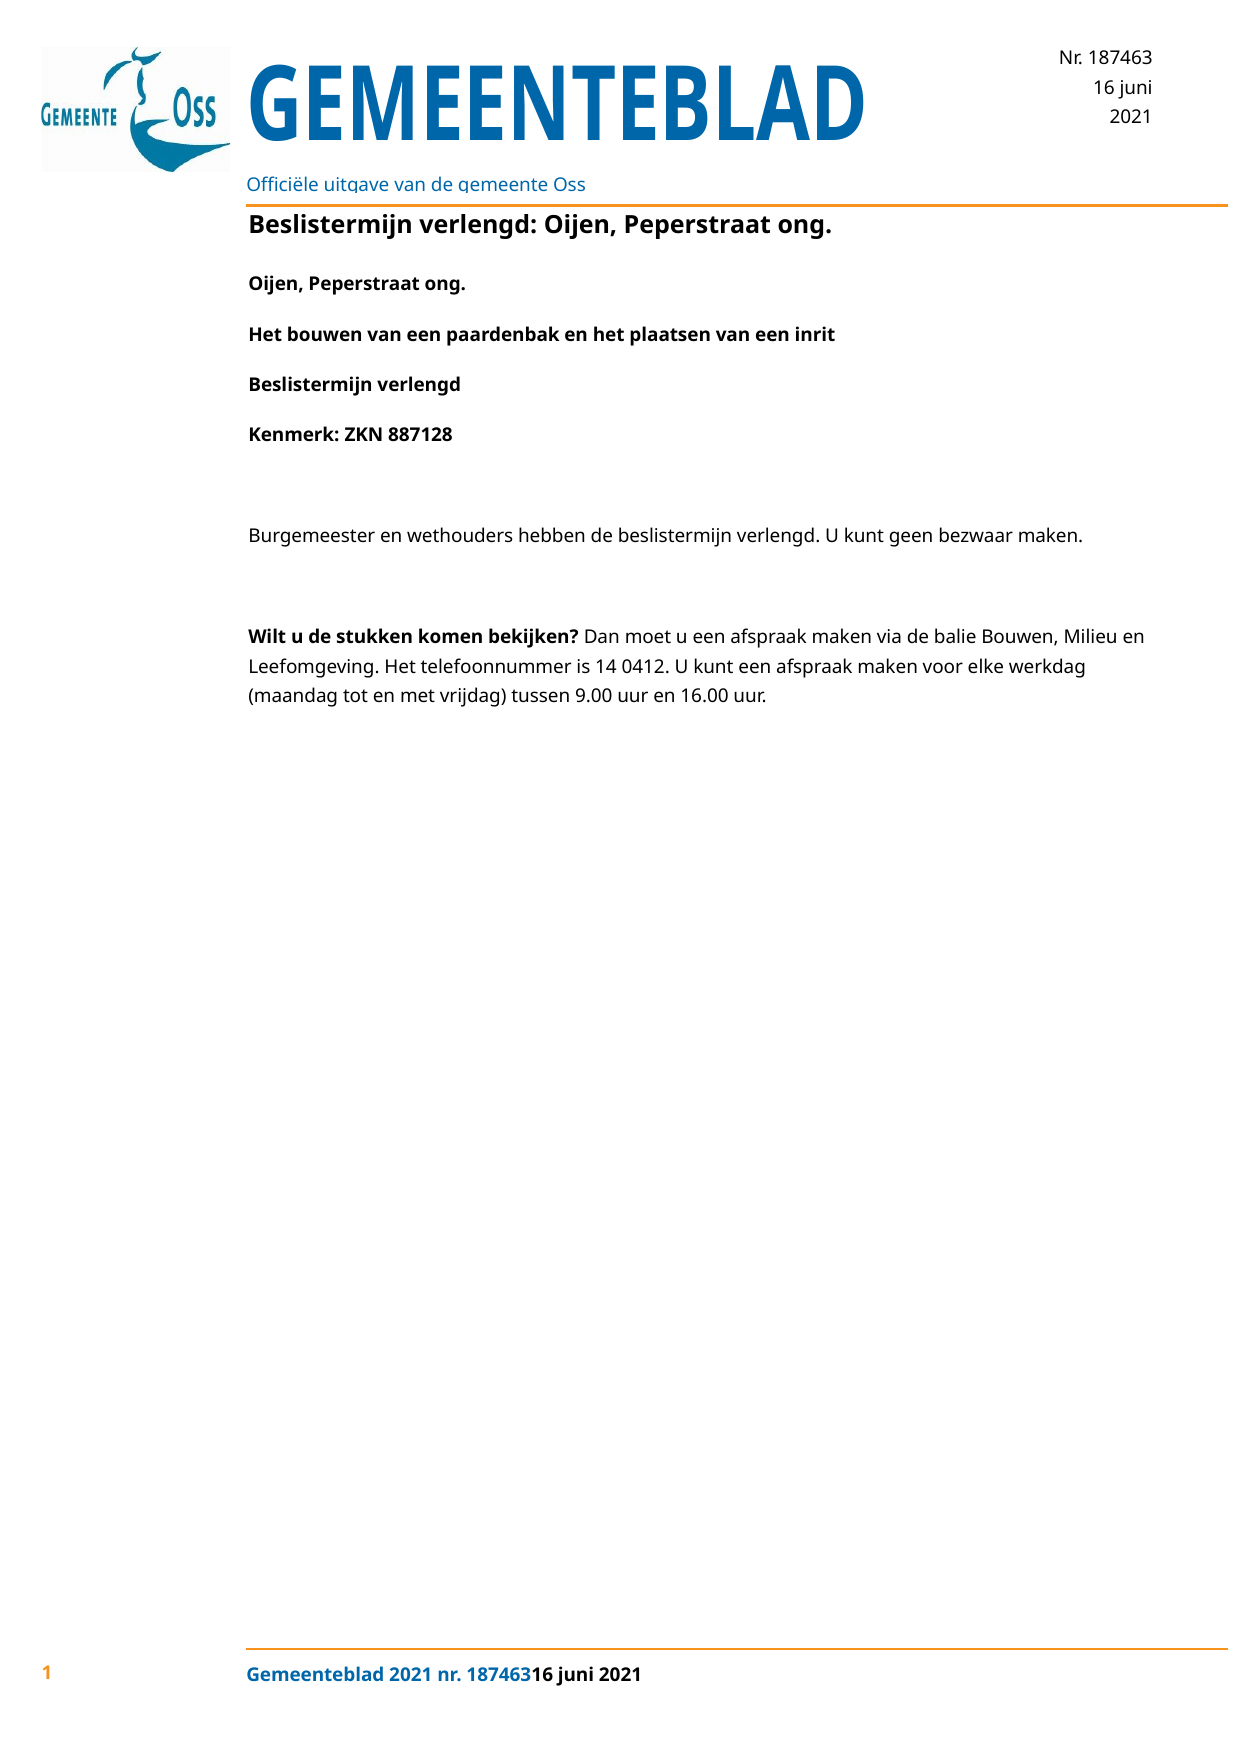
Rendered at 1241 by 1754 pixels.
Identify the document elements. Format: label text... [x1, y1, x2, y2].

picture [41, 47, 231, 172]
text Beslistermijn verlengd: Oijen, Peperstraat ong. [248, 207, 1152, 241]
text Oijen, Peperstraat ong. [248, 270, 1152, 296]
text Het bouwen van een paardenbak en het plaatsen van een inrit [248, 321, 1152, 346]
text Burgemeester en wethouders hebben de beslistermijn verlengd. U kunt geen bezwaar maken. [248, 522, 1152, 548]
text Kenmerk: ZKN 887128 [248, 422, 1152, 447]
text Beslistermijn verlengd [248, 371, 1152, 397]
text Wilt u de stukken komen bekijken? Dan moet u een afspraak maken via de balie Bouwen, Milieu en Leefomgeving. Het telefoonnummer is 14 0412. U kunt een afspraak maken voor elke werkdag (maandag tot en met vrijdag) tussen 9.00 uur en 16.00 uur. [248, 623, 1152, 708]
